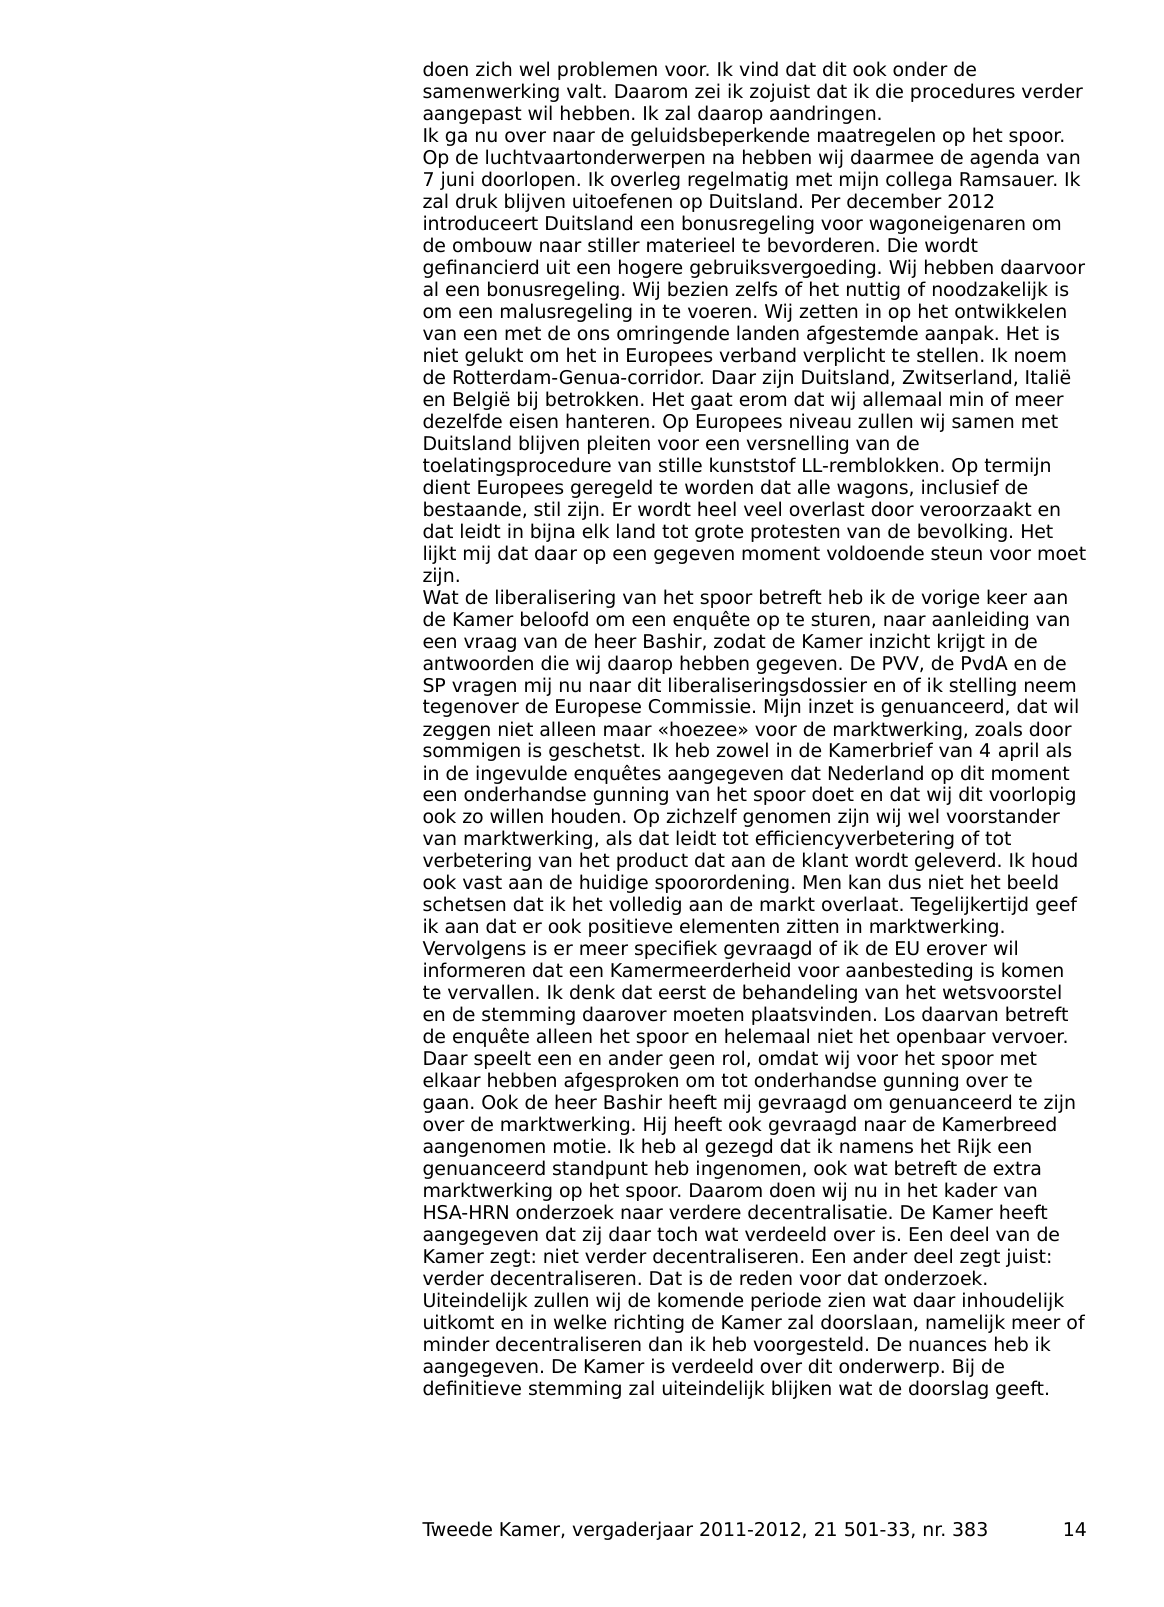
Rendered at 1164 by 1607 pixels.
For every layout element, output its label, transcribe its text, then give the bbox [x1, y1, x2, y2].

text Ik ga nu over naar de geluidsbeperkende maatregelen op het spoor. Op de luchtvaartonderwerpen na hebben wij daarmee de agenda van 7 juni doorlopen. Ik overleg regelmatig met mijn collega Ramsauer. Ik zal druk blijven uitoefenen op Duitsland. Per december 2012 introduceert Duitsland een bonusregeling voor wagoneigenaren om de ombouw naar stiller materieel te bevorderen. Die wordt gefinancierd uit een hogere gebruiksvergoeding. Wij hebben daarvoor al een bonusregeling. Wij bezien zelfs of het nuttig of noodzakelijk is om een malusregeling in te voeren. Wij zetten in op het ontwikkelen van een met de ons omringende landen afgestemde aanpak. Het is niet gelukt om het in Europees verband verplicht te stellen. Ik noem de Rotterdam-Genua-corridor. Daar zijn Duitsland, Zwitserland, Italië en België bij betrokken. Het gaat erom dat wij allemaal min of meer dezelfde eisen hanteren. Op Europees niveau zullen wij samen met Duitsland blijven pleiten voor een versnelling van de toelatingsprocedure van stille kunststof LL-remblokken. Op termijn dient Europees geregeld te worden dat alle wagons, inclusief de bestaande, stil zijn. Er wordt heel veel overlast door veroorzaakt en dat leidt in bijna elk land tot grote protesten van de bevolking. Het lijkt mij dat daar op een gegeven moment voldoende steun voor moet zijn. [422, 125, 1087, 587]
text Wat de liberalisering van het spoor betreft heb ik de vorige keer aan de Kamer beloofd om een enquête op te sturen, naar aanleiding van een vraag van de heer Bashir, zodat de Kamer inzicht krijgt in de antwoorden die wij daarop hebben gegeven. De PVV, de PvdA en de SP vragen mij nu naar dit liberaliseringsdossier en of ik stelling neem tegenover de Europese Commissie. Mijn inzet is genuanceerd, dat wil zeggen niet alleen maar «hoezee» voor de marktwerking, zoals door sommigen is geschetst. Ik heb zowel in de Kamerbrief van 4 april als in de ingevulde enquêtes aangegeven dat Nederland op dit moment een onderhandse gunning van het spoor doet en dat wij dit voorlopig ook zo willen houden. Op zichzelf genomen zijn wij wel voorstander van marktwerking, als dat leidt tot efficiencyverbetering of tot verbetering van het product dat aan de klant wordt geleverd. Ik houd ook vast aan de huidige spoorordening. Men kan dus niet het beeld schetsen dat ik het volledig aan de markt overlaat. Tegelijkertijd geef ik aan dat er ook positieve elementen zitten in marktwerking. [422, 587, 1087, 938]
text Vervolgens is er meer specifiek gevraagd of ik de EU erover wil informeren dat een Kamermeerderheid voor aanbesteding is komen te vervallen. Ik denk dat eerst de behandeling van het wetsvoorstel en de stemming daarover moeten plaatsvinden. Los daarvan betreft de enquête alleen het spoor en helemaal niet het openbaar vervoer. Daar speelt een en ander geen rol, omdat wij voor het spoor met elkaar hebben afgesproken om tot onderhandse gunning over te gaan. Ook de heer Bashir heeft mij gevraagd om genuanceerd te zijn over de marktwerking. Hij heeft ook gevraagd naar de Kamerbreed aangenomen motie. Ik heb al gezegd dat ik namens het Rijk een genuanceerd standpunt heb ingenomen, ook wat betreft de extra marktwerking op het spoor. Daarom doen wij nu in het kader van HSA-HRN onderzoek naar verdere decentralisatie. De Kamer heeft aangegeven dat zij daar toch wat verdeeld over is. Een deel van de Kamer zegt: niet verder decentraliseren. Een ander deel zegt juist: verder decentraliseren. Dat is de reden voor dat onderzoek. Uiteindelijk zullen wij de komende periode zien wat daar inhoudelijk uitkomt en in welke richting de Kamer zal doorslaan, namelijk meer of minder decentraliseren dan ik heb voorgesteld. De nuances heb ik aangegeven. De Kamer is verdeeld over dit onderwerp. Bij de definitieve stemming zal uiteindelijk blijken wat de doorslag geeft. [422, 938, 1087, 1400]
text doen zich wel problemen voor. Ik vind dat dit ook onder de samenwerking valt. Daarom zei ik zojuist dat ik die procedures verder aangepast wil hebben. Ik zal daarop aandringen. [422, 59, 1087, 125]
